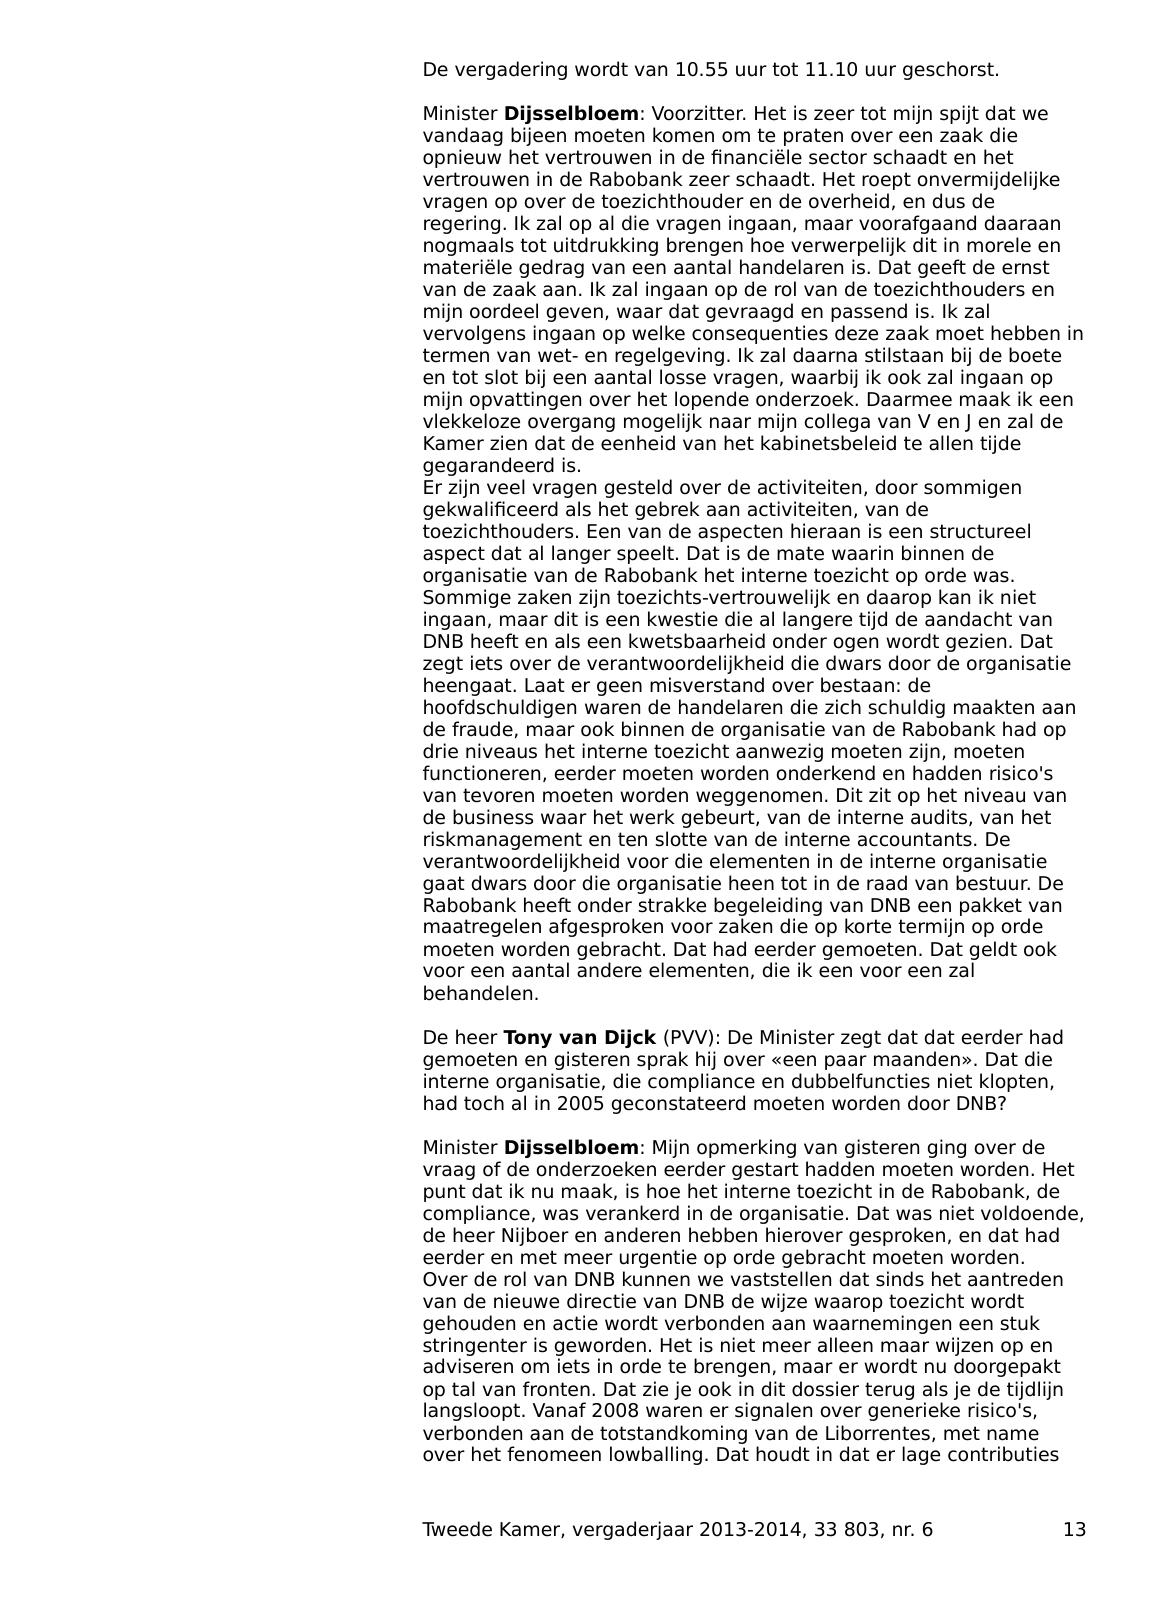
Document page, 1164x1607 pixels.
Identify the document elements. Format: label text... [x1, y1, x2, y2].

text De heer Tony van Dijck (PVV): De Minister zegt dat dat eerder had gemoeten en gisteren sprak hij over «een paar maanden». Dat die interne organisatie, die compliance en dubbelfuncties niet klopten, had toch al in 2005 geconstateerd moeten worden door DNB? [422, 1027, 1087, 1114]
text Er zijn veel vragen gesteld over de activiteiten, door sommigen gekwalificeerd als het gebrek aan activiteiten, van de toezichthouders. Een van de aspecten hieraan is een structureel aspect dat al langer speelt. Dat is de mate waarin binnen de organisatie van de Rabobank het interne toezicht op orde was. Sommige zaken zijn toezichts-vertrouwelijk en daarop kan ik niet ingaan, maar dit is een kwestie die al langere tijd de aandacht van DNB heeft en als een kwetsbaarheid onder ogen wordt gezien. Dat zegt iets over de verantwoordelijkheid die dwars door de organisatie heengaat. Laat er geen misverstand over bestaan: de hoofdschuldigen waren de handelaren die zich schuldig maakten aan de fraude, maar ook binnen de organisatie van de Rabobank had op drie niveaus het interne toezicht aanwezig moeten zijn, moeten functioneren, eerder moeten worden onderkend en hadden risico's van tevoren moeten worden weggenomen. Dit zit op het niveau van de business waar het werk gebeurt, van de interne audits, van het riskmanagement en ten slotte van de interne accountants. De verantwoordelijkheid voor die elementen in de interne organisatie gaat dwars door die organisatie heen tot in de raad van bestuur. De Rabobank heeft onder strakke begeleiding van DNB een pakket van maatregelen afgesproken voor zaken die op korte termijn op orde moeten worden gebracht. Dat had eerder gemoeten. Dat geldt ook voor een aantal andere elementen, die ik een voor een zal behandelen. [422, 477, 1087, 1004]
text Minister Dijsselbloem: Mijn opmerking van gisteren ging over de vraag of de onderzoeken eerder gestart hadden moeten worden. Het punt dat ik nu maak, is hoe het interne toezicht in de Rabobank, de compliance, was verankerd in de organisatie. Dat was niet voldoende, de heer Nijboer en anderen hebben hierover gesproken, en dat had eerder en met meer urgentie op orde gebracht moeten worden. [422, 1137, 1087, 1268]
text Over de rol van DNB kunnen we vaststellen dat sinds het aantreden van de nieuwe directie van DNB de wijze waarop toezicht wordt gehouden en actie wordt verbonden aan waarnemingen een stuk stringenter is geworden. Het is niet meer alleen maar wijzen op en adviseren om iets in orde te brengen, maar er wordt nu doorgepakt op tal van fronten. Dat zie je ook in dit dossier terug als je de tijdlijn langsloopt. Vanaf 2008 waren er signalen over generieke risico's, verbonden aan de totstandkoming van de Liborrentes, met name over het fenomeen lowballing. Dat houdt in dat er lage contributies [422, 1268, 1087, 1466]
text De vergadering wordt van 10.55 uur tot 11.10 uur geschorst. [422, 59, 1087, 81]
text Minister Dijsselbloem: Voorzitter. Het is zeer tot mijn spijt dat we vandaag bijeen moeten komen om te praten over een zaak die opnieuw het vertrouwen in de financiële sector schaadt en het vertrouwen in de Rabobank zeer schaadt. Het roept onvermijdelijke vragen op over de toezichthouder en de overheid, en dus de regering. Ik zal op al die vragen ingaan, maar voorafgaand daaraan nogmaals tot uitdrukking brengen hoe verwerpelijk dit in morele en materiële gedrag van een aantal handelaren is. Dat geeft de ernst van de zaak aan. Ik zal ingaan op de rol van de toezichthouders en mijn oordeel geven, waar dat gevraagd en passend is. Ik zal vervolgens ingaan op welke consequenties deze zaak moet hebben in termen van wet- en regelgeving. Ik zal daarna stilstaan bij de boete en tot slot bij een aantal losse vragen, waarbij ik ook zal ingaan op mijn opvattingen over het lopende onderzoek. Daarmee maak ik een vlekkeloze overgang mogelijk naar mijn collega van V en J en zal de Kamer zien dat de eenheid van het kabinetsbeleid te allen tijde gegarandeerd is. [422, 103, 1087, 477]
